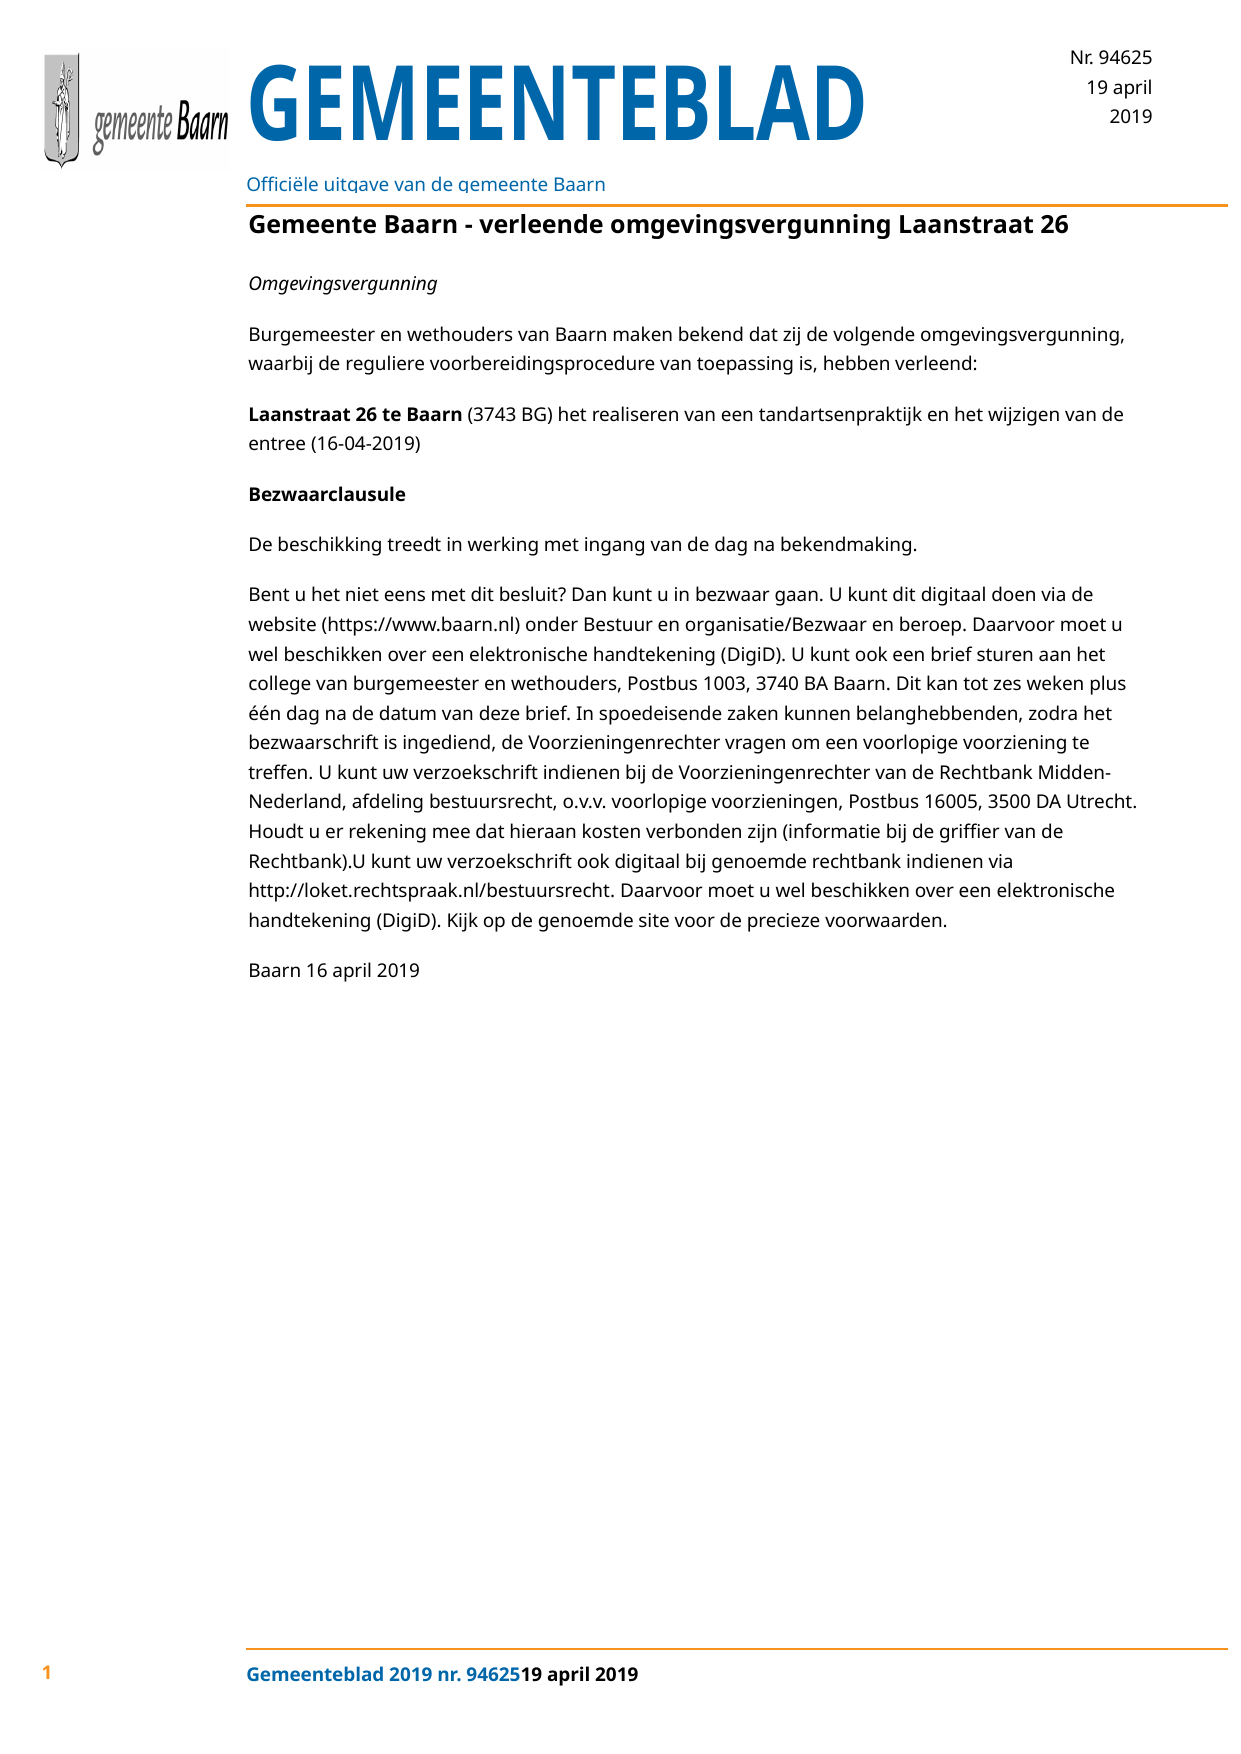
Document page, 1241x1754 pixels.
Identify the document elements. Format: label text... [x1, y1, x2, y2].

text Burgemeester en wethouders van Baarn maken bekend dat zij de volgende omgevingsvergunning, waarbij de reguliere voorbereidingsprocedure van toepassing is, hebben verleend: [248, 321, 1152, 376]
text Gemeente Baarn - verleende omgevingsvergunning Laanstraat 26 [248, 207, 1152, 241]
text Bezwaarclausule [248, 481, 1152, 506]
text De beschikking treedt in werking met ingang van de dag na bekendmaking. [248, 531, 1152, 557]
picture [41, 47, 231, 172]
text Baarn 16 april 2019 [248, 957, 1152, 983]
text Laanstraat 26 te Baarn (3743 BG) het realiseren van een tandartsenpraktijk en het wijzigen van de entree (16-04-2019) [248, 401, 1152, 456]
text Bent u het niet eens met dit besluit? Dan kunt u in bezwaar gaan. U kunt dit digitaal doen via de website (https://www.baarn.nl) onder Bestuur en organisatie/Bezwaar en beroep. Daarvoor moet u wel beschikken over een elektronische handtekening (DigiD). U kunt ook een brief sturen aan het college van burgemeester en wethouders, Postbus 1003, 3740 BA Baarn. Dit kan tot zes weken plus één dag na de datum van deze brief. In spoedeisende zaken kunnen belanghebbenden, zodra het bezwaarschrift is ingediend, de Voorzieningenrechter vragen om een voorlopige voorziening te treffen. U kunt uw verzoekschrift indienen bij de Voorzieningenrechter van de Rechtbank Midden-Nederland, afdeling bestuursrecht, o.v.v. voorlopige voorzieningen, Postbus 16005, 3500 DA Utrecht. Houdt u er rekening mee dat hieraan kosten verbonden zijn (informatie bij de griffier van de Rechtbank).U kunt uw verzoekschrift ook digitaal bij genoemde rechtbank indienen via http://loket.rechtspraak.nl/bestuursrecht. Daarvoor moet u wel beschikken over een elektronische handtekening (DigiD). Kijk op de genoemde site voor de precieze voorwaarden. [248, 582, 1152, 933]
text Omgevingsvergunning [248, 270, 1152, 296]
